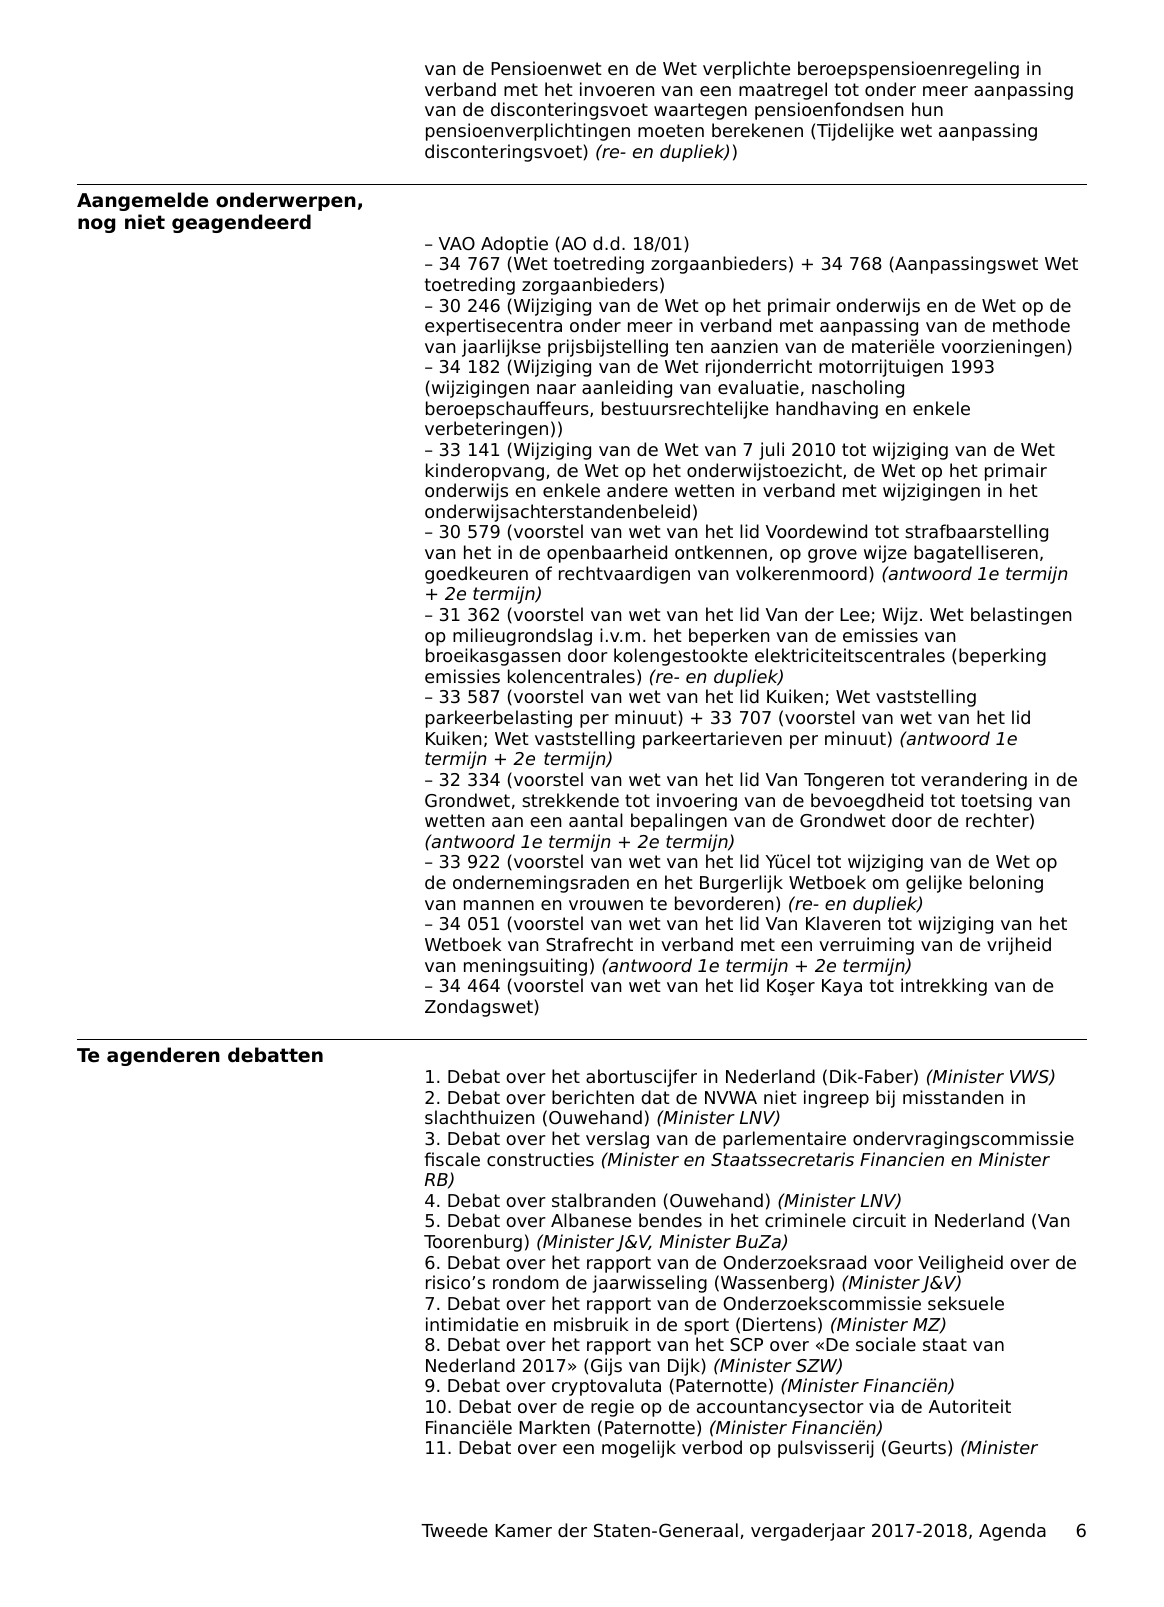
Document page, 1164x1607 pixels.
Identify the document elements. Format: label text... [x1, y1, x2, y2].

table_header [401, 1040, 418, 1067]
table_cell [77, 1129, 401, 1191]
table_cell [401, 234, 418, 254]
table_cell 5. Debat over Albanese bendes in het criminele circuit in Nederland (Van Toorenburg) (Minister J&V, Minister BuZa) [418, 1211, 1087, 1253]
table_header Aangemelde onderwerpen, nog niet geagendeerd [77, 185, 401, 234]
table_cell [401, 358, 418, 440]
table_cell [77, 234, 401, 254]
table_cell [77, 1253, 401, 1294]
table_cell [401, 1088, 418, 1129]
table_cell [77, 59, 401, 162]
table_cell [401, 1294, 418, 1335]
table_cell [77, 1191, 401, 1211]
table_cell [401, 440, 418, 522]
table_cell van de Pensioenwet en de Wet verplichte beroepspensioenregeling in verband met het invoeren van een maatregel tot onder meer aanpassing van de disconteringsvoet waartegen pensioenfondsen hun pensioenverplichtingen moeten berekenen (Tijdelijke wet aanpassing disconteringsvoet) (re- en dupliek)) [418, 59, 1087, 162]
table_cell 6. Debat over het rapport van de Onderzoeksraad voor Veiligheid over de risico’s rondom de jaarwisseling (Wassenberg) (Minister J&V) [418, 1253, 1087, 1294]
table_cell 1. Debat over het abortuscijfer in Nederland (Dik-Faber) (Minister VWS) [418, 1067, 1087, 1088]
table_cell – 33 922 (voorstel van wet van het lid Yücel tot wijziging van de Wet op de ondernemingsraden en het Burgerlijk Wetboek om gelijke beloning van mannen en vrouwen te bevorderen) (re- en dupliek) [418, 853, 1087, 914]
table_cell [401, 1438, 418, 1459]
table_cell – 33 587 (voorstel van wet van het lid Kuiken; Wet vaststelling parkeerbelasting per minuut) + 33 707 (voorstel van wet van het lid Kuiken; Wet vaststelling parkeertarieven per minuut) (antwoord 1e termijn + 2e termijn) [418, 688, 1087, 770]
table_cell 9. Debat over cryptovaluta (Paternotte) (Minister Financiën) [418, 1376, 1087, 1397]
table_cell [77, 1088, 401, 1129]
table_cell – 33 141 (Wijziging van de Wet van 7 juli 2010 tot wijziging van de Wet kinderopvang, de Wet op het onderwijstoezicht, de Wet op het primair onderwijs en enkele andere wetten in verband met wijzigingen in het onderwijsachterstandenbeleid) [418, 440, 1087, 522]
table_cell [77, 1067, 401, 1088]
table_cell [401, 853, 418, 914]
table_cell [77, 254, 401, 296]
table_cell [77, 358, 401, 440]
table_cell [77, 605, 401, 687]
table_cell 2. Debat over berichten dat de NVWA niet ingreep bij misstanden in slachthuizen (Ouwehand) (Minister LNV) [418, 1088, 1087, 1129]
table_header Te agenderen debatten [77, 1040, 401, 1067]
table_cell 4. Debat over stalbranden (Ouwehand) (Minister LNV) [418, 1191, 1087, 1211]
table_cell – 34 182 (Wijziging van de Wet rijonderricht motorrijtuigen 1993 (wijzigingen naar aanleiding van evaluatie, nascholing beroepschauffeurs, bestuursrechtelijke handhaving en enkele verbeteringen)) [418, 358, 1087, 440]
table_cell [401, 914, 418, 976]
table_cell – 30 579 (voorstel van wet van het lid Voordewind tot strafbaarstelling van het in de openbaarheid ontkennen, op grove wijze bagatelliseren, goedkeuren of rechtvaardigen van volkerenmoord) (antwoord 1e termijn + 2e termijn) [418, 523, 1087, 605]
table_cell [401, 1191, 418, 1211]
table_cell [401, 1335, 418, 1376]
table_cell [401, 1211, 418, 1253]
table_cell [77, 296, 401, 357]
table_header [418, 185, 1087, 234]
table_cell [401, 1129, 418, 1191]
table_cell [77, 1211, 401, 1253]
table_cell [77, 1438, 401, 1459]
table_cell [77, 688, 401, 770]
table_cell [77, 914, 401, 976]
table_cell [401, 1397, 418, 1438]
table_cell – 34 464 (voorstel van wet van het lid Koşer Kaya tot intrekking van de Zondagswet) [418, 976, 1087, 1017]
table_cell [77, 853, 401, 914]
table_cell [401, 1253, 418, 1294]
table_cell [401, 770, 418, 852]
table_cell 7. Debat over het rapport van de Onderzoekscommissie seksuele intimidatie en misbruik in de sport (Diertens) (Minister MZ) [418, 1294, 1087, 1335]
table_cell [77, 440, 401, 522]
table_cell – 34 051 (voorstel van wet van het lid Van Klaveren tot wijziging van het Wetboek van Strafrecht in verband met een verruiming van de vrijheid van meningsuiting) (antwoord 1e termijn + 2e termijn) [418, 914, 1087, 976]
table_header [418, 1040, 1087, 1067]
table_cell – 34 767 (Wet toetreding zorgaanbieders) + 34 768 (Aanpassingswet Wet toetreding zorgaanbieders) [418, 254, 1087, 296]
table_cell [401, 1376, 418, 1397]
table_cell – 30 246 (Wijziging van de Wet op het primair onderwijs en de Wet op de expertisecentra onder meer in verband met aanpassing van de methode van jaarlijkse prijsbijstelling ten aanzien van de materiële voorzieningen) [418, 296, 1087, 357]
table_cell [401, 523, 418, 605]
table_header [401, 185, 418, 234]
table_cell [401, 59, 418, 162]
table_cell 3. Debat over het verslag van de parlementaire ondervragingscommissie fiscale constructies (Minister en Staatssecretaris Financien en Minister RB) [418, 1129, 1087, 1191]
table_cell [77, 770, 401, 852]
table_cell [77, 976, 401, 1017]
table_cell [77, 1376, 401, 1397]
table_cell [77, 1294, 401, 1335]
table_cell [401, 688, 418, 770]
table_cell 10. Debat over de regie op de accountancysector via de Autoriteit Financiële Markten (Paternotte) (Minister Financiën) [418, 1397, 1087, 1438]
table_cell [77, 523, 401, 605]
table_cell [401, 1067, 418, 1088]
table_cell [401, 605, 418, 687]
table_cell 8. Debat over het rapport van het SCP over «De sociale staat van Nederland 2017» (Gijs van Dijk) (Minister SZW) [418, 1335, 1087, 1376]
table_cell [77, 1335, 401, 1376]
table_cell 11. Debat over een mogelijk verbod op pulsvisserij (Geurts) (Minister [418, 1438, 1087, 1459]
table_cell – 31 362 (voorstel van wet van het lid Van der Lee; Wijz. Wet belastingen op milieugrondslag i.v.m. het beperken van de emissies van broeikasgassen door kolengestookte elektriciteitscentrales (beperking emissies kolencentrales) (re- en dupliek) [418, 605, 1087, 687]
table_cell – VAO Adoptie (AO d.d. 18/01) [418, 234, 1087, 254]
table_cell [401, 254, 418, 296]
table_cell [77, 1397, 401, 1438]
table_cell [401, 296, 418, 357]
table_cell – 32 334 (voorstel van wet van het lid Van Tongeren tot verandering in de Grondwet, strekkende tot invoering van de bevoegdheid tot toetsing van wetten aan een aantal bepalingen van de Grondwet door de rechter) (antwoord 1e termijn + 2e termijn) [418, 770, 1087, 852]
table_cell [401, 976, 418, 1017]
